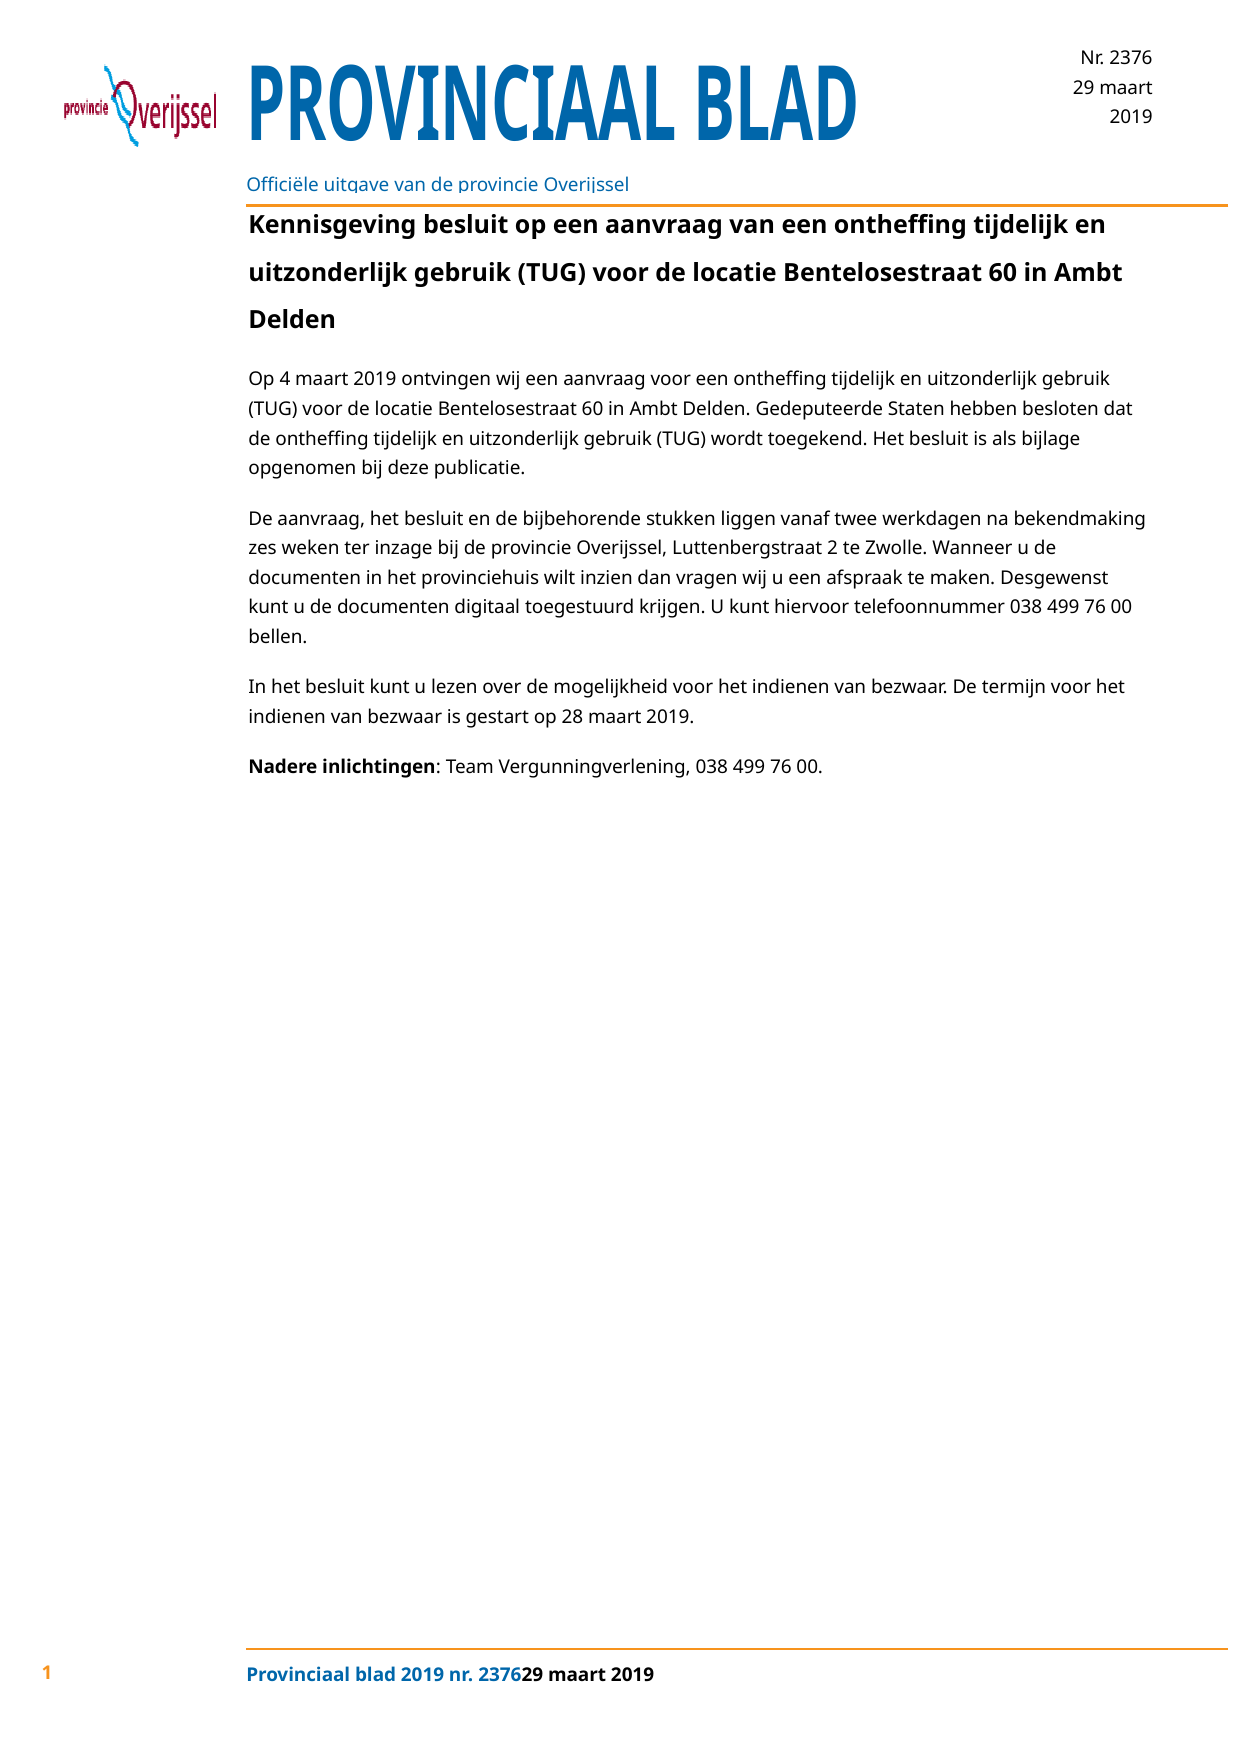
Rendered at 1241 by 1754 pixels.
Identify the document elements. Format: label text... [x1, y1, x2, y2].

text De aanvraag, het besluit en de bijbehorende stukken liggen vanaf twee werkdagen na bekendmaking zes weken ter inzage bij de provincie Overijssel, Luttenbergstraat 2 te Zwolle. Wanneer u de documenten in het provinciehuis wilt inzien dan vragen wij u een afspraak te maken. Desgewenst kunt u de documenten digitaal toegestuurd krijgen. U kunt hiervoor telefoonnummer 038 499 76 00 bellen. [248, 505, 1152, 649]
text Op 4 maart 2019 ontvingen wij een aanvraag voor een ontheffing tijdelijk en uitzonderlijk gebruik (TUG) voor de locatie Bentelosestraat 60 in Ambt Delden. Gedeputeerde Staten hebben besloten dat de ontheffing tijdelijk en uitzonderlijk gebruik (TUG) wordt toegekend. Het besluit is als bijlage opgenomen bij deze publicatie. [248, 366, 1152, 480]
text Nadere inlichtingen: Team Vergunningverlening, 038 499 76 00. [248, 753, 1152, 779]
text Kennisgeving besluit op een aanvraag van een ontheffing tijdelijk en uitzonderlijk gebruik (TUG) voor de locatie Bentelosestraat 60 in Ambt Delden [248, 207, 1152, 336]
text In het besluit kunt u lezen over de mogelijkheid voor het indienen van bezwaar. De termijn voor het indienen van bezwaar is gestart op 28 maart 2019. [248, 673, 1152, 729]
picture [41, 47, 231, 172]
